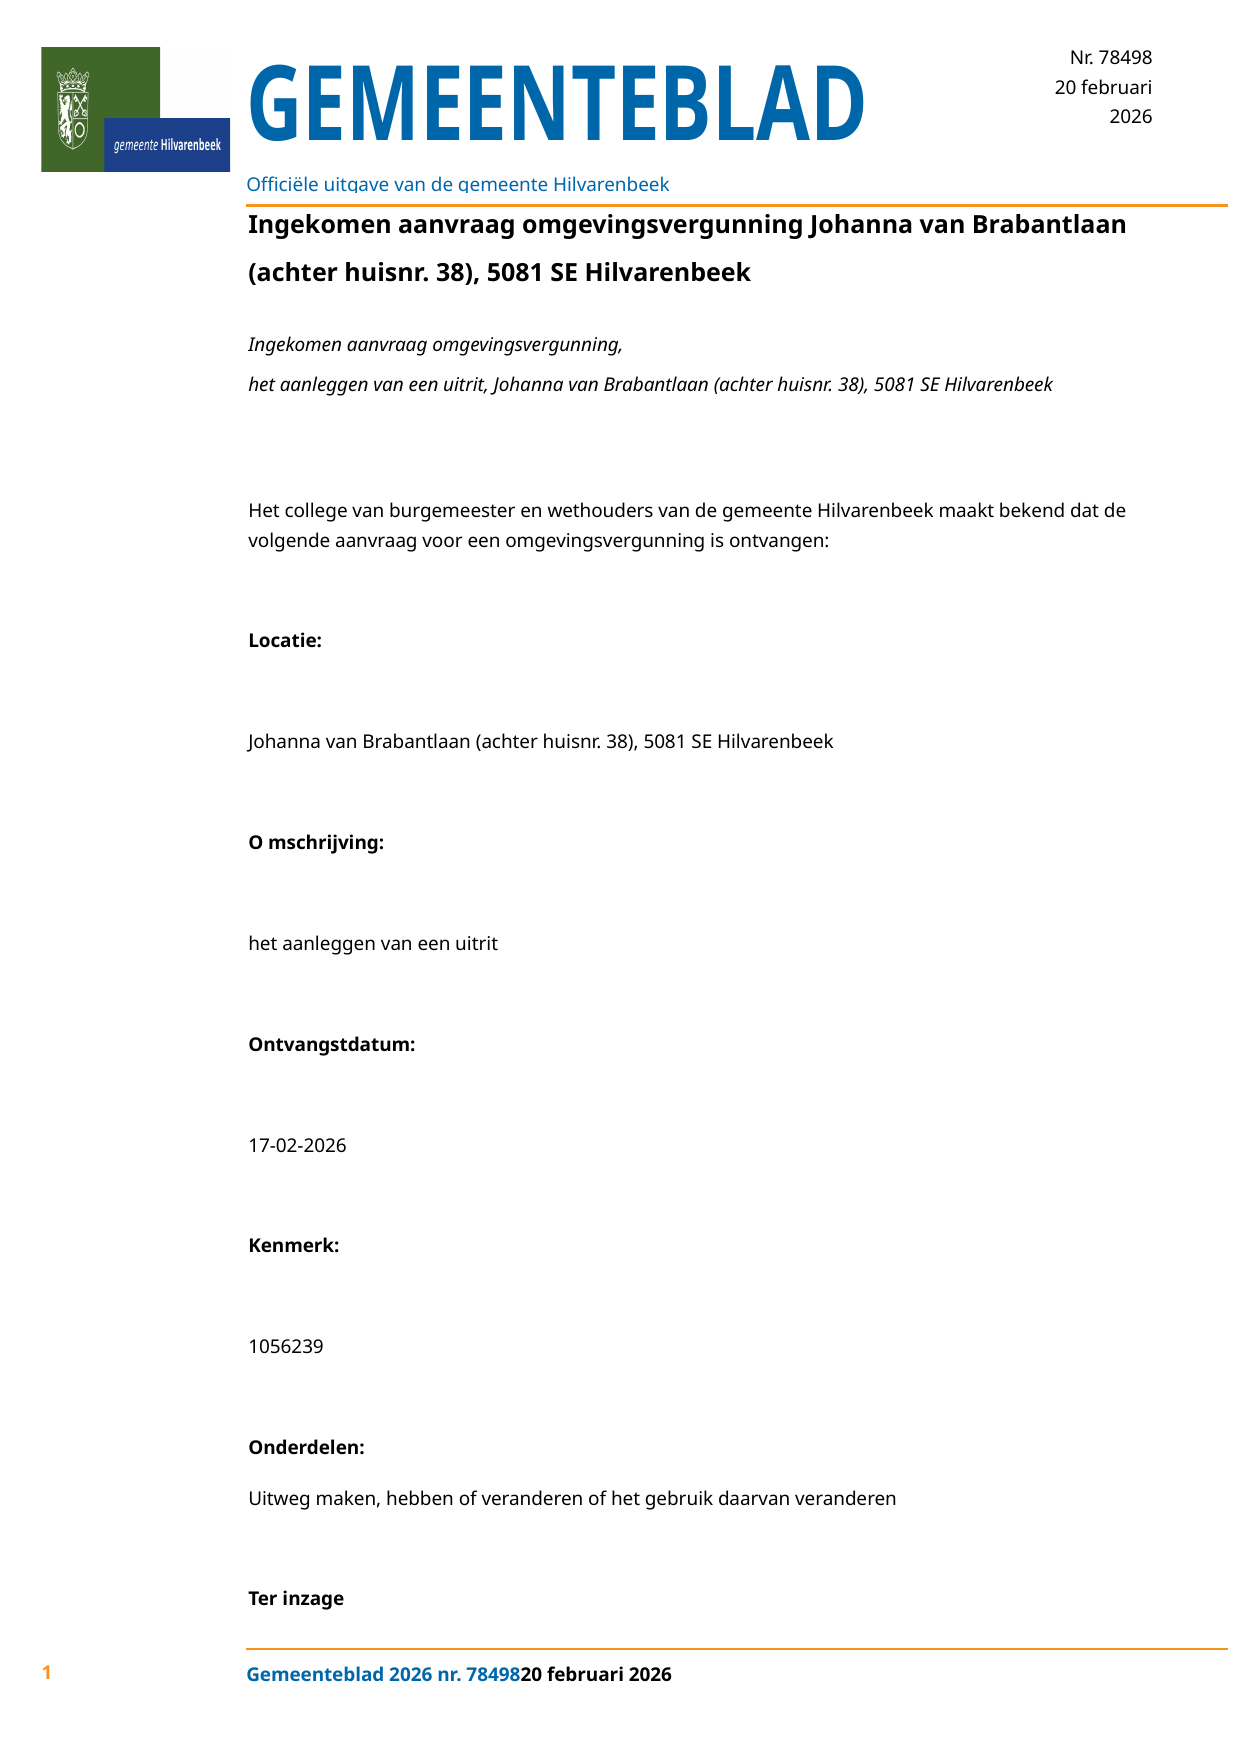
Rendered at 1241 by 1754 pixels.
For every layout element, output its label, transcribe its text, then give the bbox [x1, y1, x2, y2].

text O mschrijving: [248, 829, 1152, 855]
text Johanna van Brabantlaan (achter huisnr. 38), 5081 SE Hilvarenbeek [248, 728, 1152, 754]
text Ingekomen aanvraag omgevingsvergunning, [248, 331, 1152, 357]
text Locatie: [248, 628, 1152, 653]
text het aanleggen van een uitrit, Johanna van Brabantlaan (achter huisnr. 38), 5081 SE Hilvarenbeek [248, 371, 1152, 396]
text Ter inzage [248, 1586, 1152, 1611]
text Ingekomen aanvraag omgevingsvergunning Johanna van Brabantlaan (achter huisnr. 38), 5081 SE Hilvarenbeek [248, 207, 1152, 288]
text Uitweg maken, hebben of veranderen of het gebruik daarvan veranderen [248, 1485, 1152, 1511]
text Onderdelen: [248, 1434, 1152, 1460]
text Kenmerk: [248, 1233, 1152, 1258]
text 1056239 [248, 1333, 1152, 1359]
text het aanleggen van een uitrit [248, 930, 1152, 956]
text Het college van burgemeester en wethouders van de gemeente Hilvarenbeek maakt bekend dat de volgende aanvraag voor een omgevingsvergunning is ontvangen: [248, 497, 1152, 553]
text Ontvangstdatum: [248, 1031, 1152, 1057]
text 17-02-2026 [248, 1132, 1152, 1158]
picture [41, 47, 231, 172]
